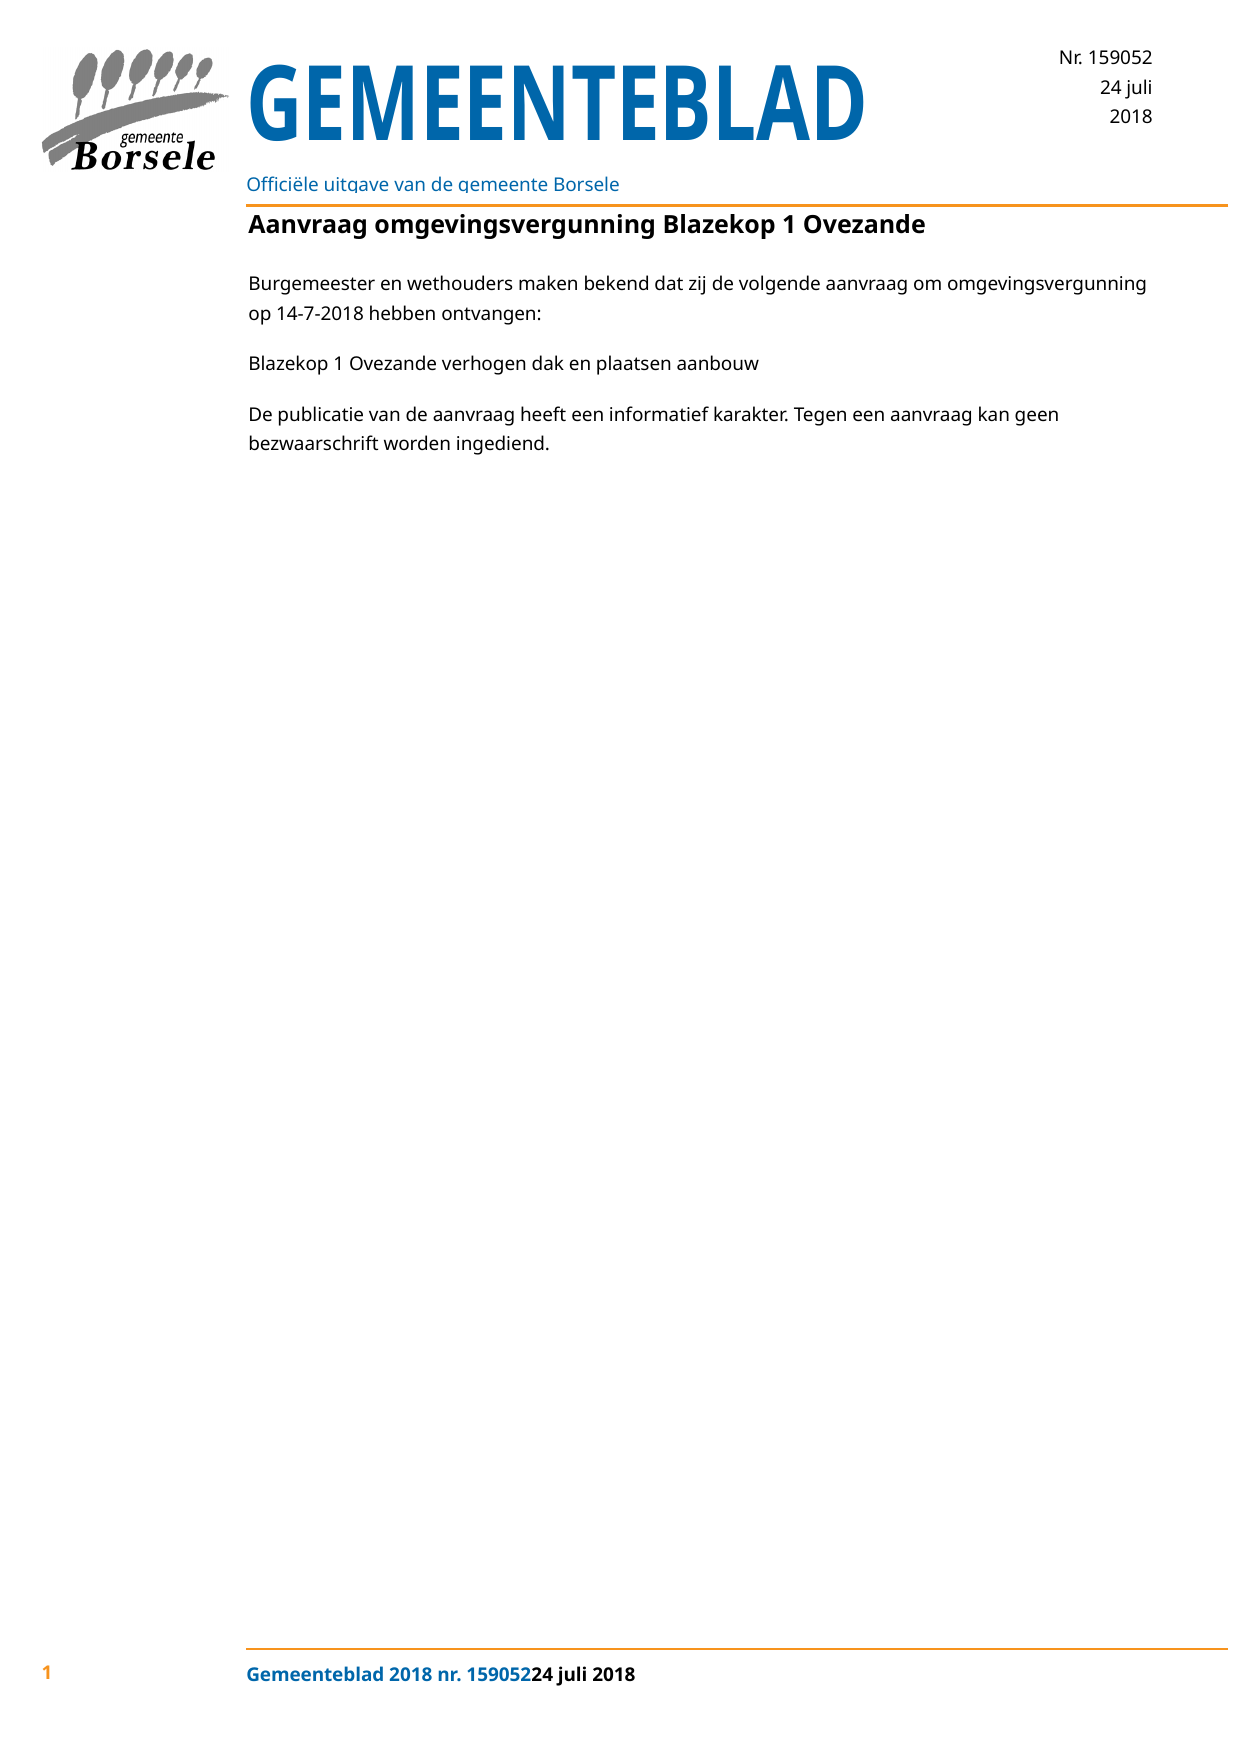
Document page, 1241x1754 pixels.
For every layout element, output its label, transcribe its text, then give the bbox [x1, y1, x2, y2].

text Burgemeester en wethouders maken bekend dat zij de volgende aanvraag om omgevingsvergunning op 14-7-2018 hebben ontvangen: [248, 270, 1152, 326]
text Aanvraag omgevingsvergunning Blazekop 1 Ovezande [248, 207, 1152, 241]
text De publicatie van de aanvraag heeft een informatief karakter. Tegen een aanvraag kan geen bezwaarschrift worden ingediend. [248, 401, 1152, 456]
picture [41, 47, 231, 172]
text Blazekop 1 Ovezande verhogen dak en plaatsen aanbouw [248, 350, 1152, 376]
